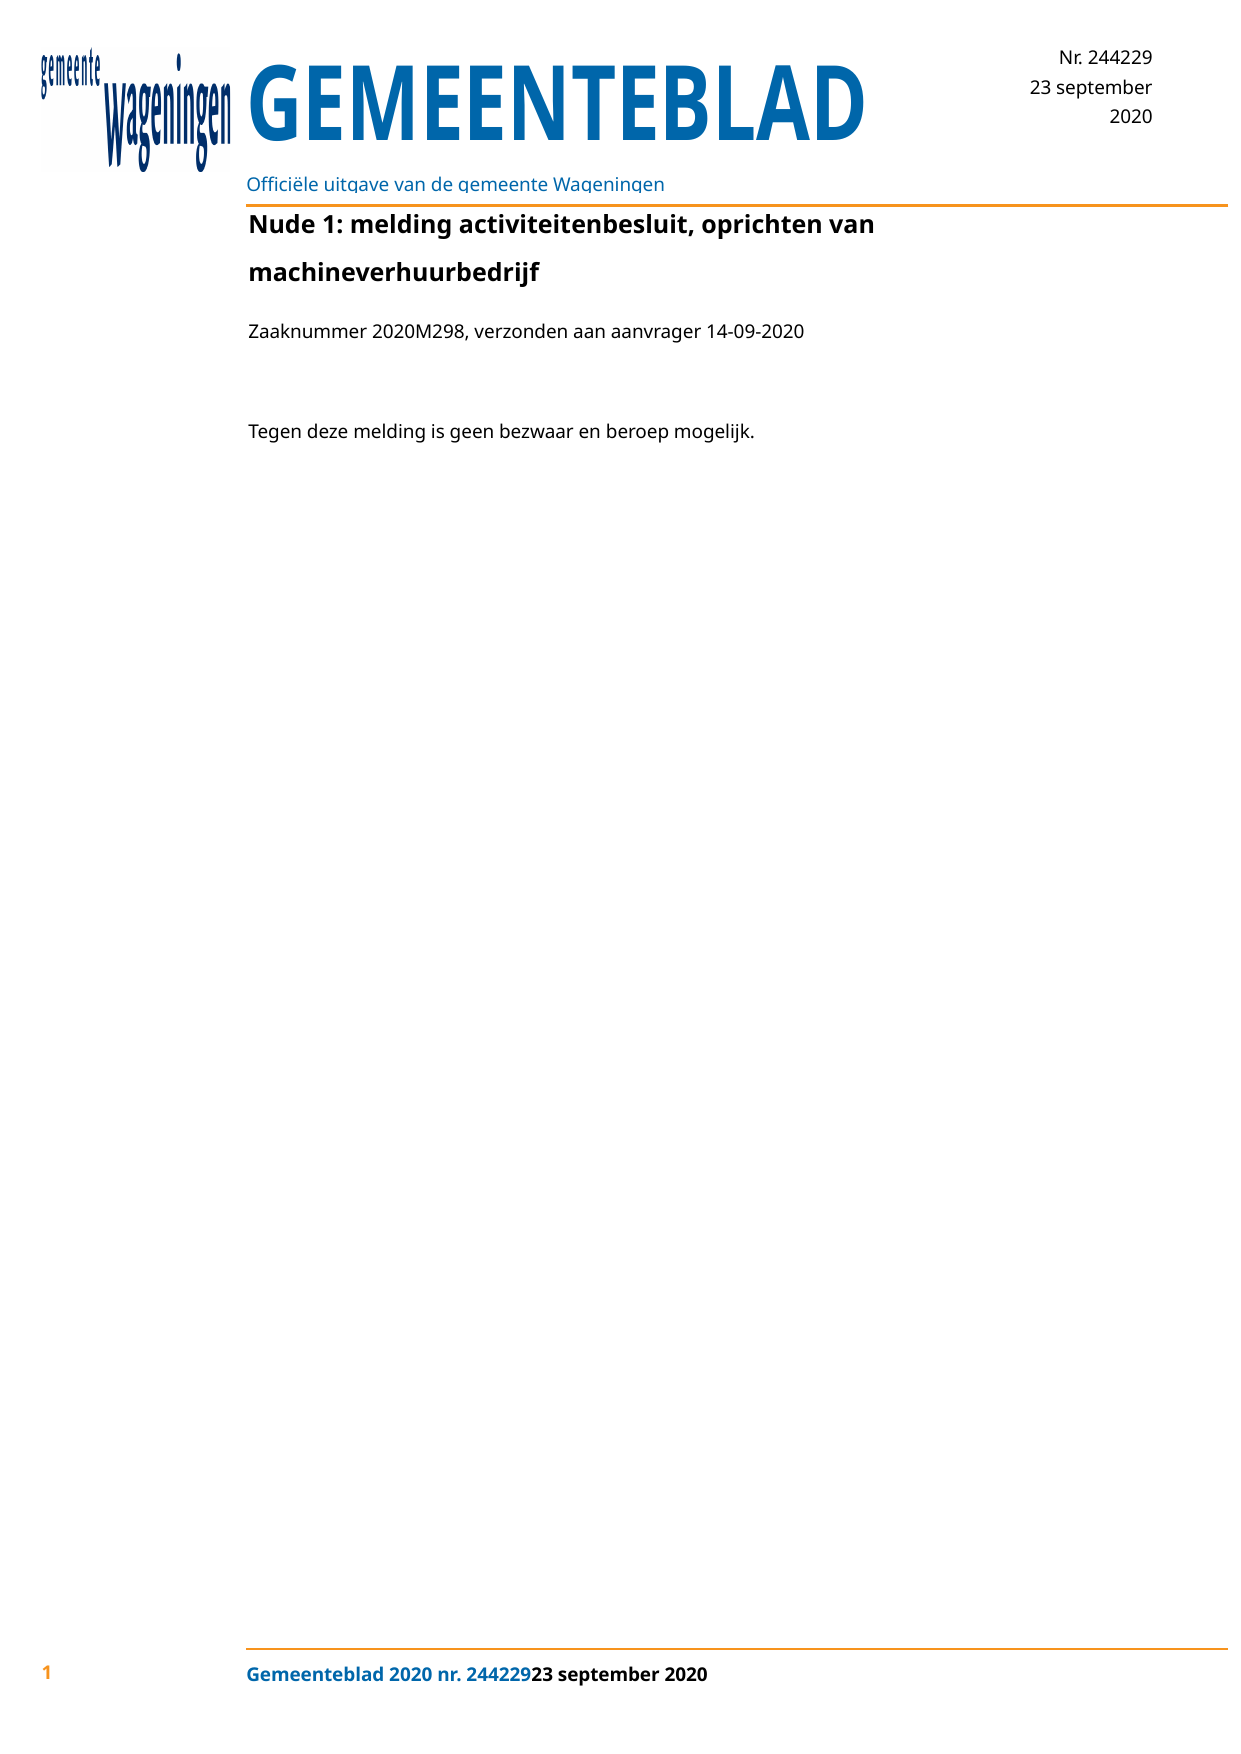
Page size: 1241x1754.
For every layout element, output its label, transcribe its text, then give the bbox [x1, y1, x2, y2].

text Nude 1: melding activiteitenbesluit, oprichten van machineverhuurbedrijf [248, 207, 1152, 288]
text Zaaknummer 2020M298, verzonden aan aanvrager 14-09-2020 [248, 318, 1152, 344]
picture [41, 47, 231, 172]
text Tegen deze melding is geen bezwaar en beroep mogelijk. [248, 419, 1152, 444]
